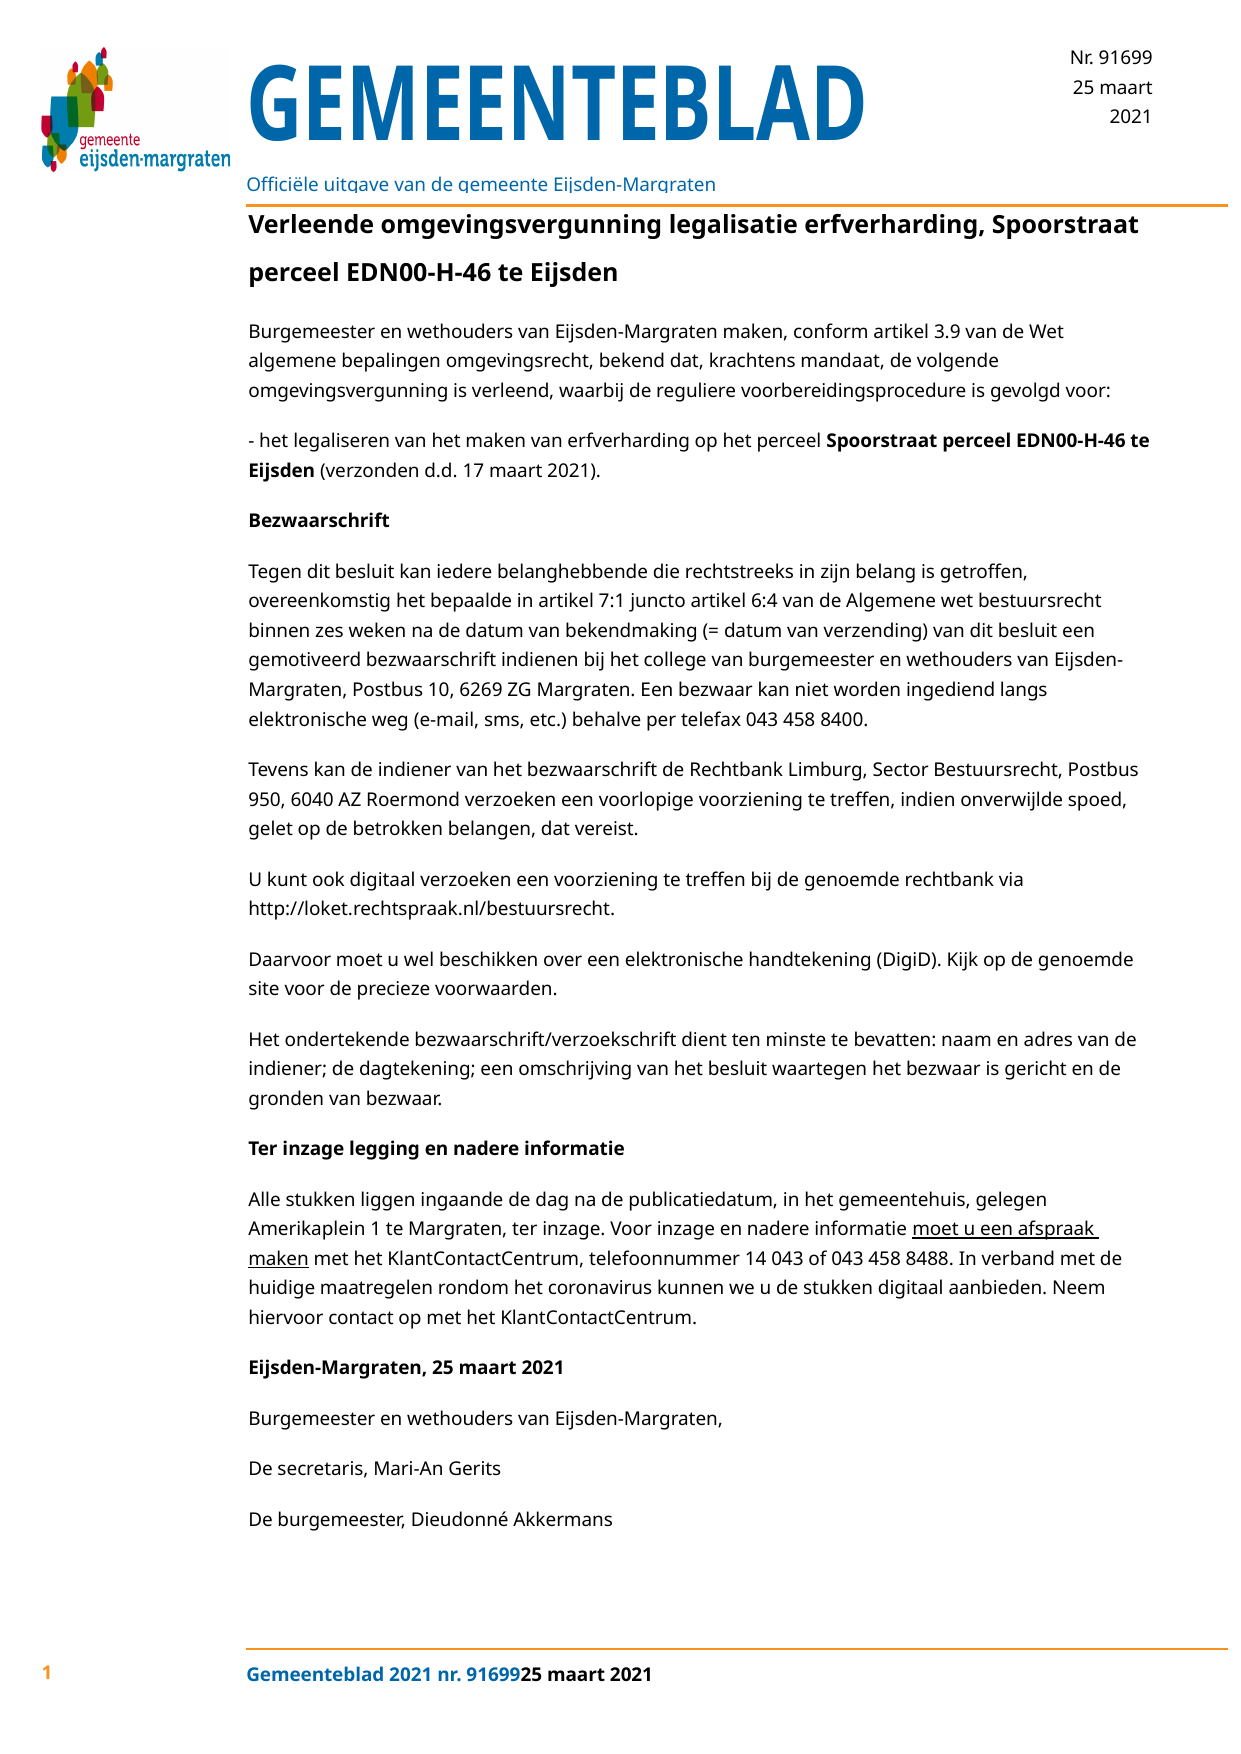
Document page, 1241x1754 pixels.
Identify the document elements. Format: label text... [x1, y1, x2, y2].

text De secretaris, Mari-An Gerits [248, 1455, 1152, 1481]
text Eijsden-Margraten, 25 maart 2021 [248, 1354, 1152, 1380]
text Tevens kan de indiener van het bezwaarschrift de Rechtbank Limburg, Sector Bestuursrecht, Postbus 950, 6040 AZ Roermond verzoeken een voorlopige voorziening te treffen, indien onverwijlde spoed, gelet op de betrokken belangen, dat vereist. [248, 756, 1152, 841]
text - het legaliseren van het maken van erfverharding op het perceel Spoorstraat perceel EDN00-H-46 te Eijsden (verzonden d.d. 17 maart 2021). [248, 427, 1152, 483]
text Bezwaarschrift [248, 507, 1152, 533]
text Ter inzage legging en nadere informatie [248, 1135, 1152, 1161]
picture [41, 47, 231, 172]
text De burgemeester, Dieudonné Akkermans [248, 1506, 1152, 1532]
text U kunt ook digitaal verzoeken een voorziening te treffen bij de genoemde rechtbank via http://loket.rechtspraak.nl/bestuursrecht. [248, 866, 1152, 921]
text Daarvoor moet u wel beschikken over een elektronische handtekening (DigiD). Kijk op de genoemde site voor de precieze voorwaarden. [248, 946, 1152, 1001]
text Verleende omgevingsvergunning legalisatie erfverharding, Spoorstraat perceel EDN00-H-46 te Eijsden [248, 207, 1152, 288]
text Burgemeester en wethouders van Eijsden-Margraten, [248, 1405, 1152, 1431]
text Alle stukken liggen ingaande de dag na de publicatiedatum, in het gemeentehuis, gelegen Amerikaplein 1 te Margraten, ter inzage. Voor inzage en nadere informatie moet u een afspraak maken met het KlantContactCentrum, telefoonnummer 14 043 of 043 458 8488. In verband met de huidige maatregelen rondom het coronavirus kunnen we u de stukken digitaal aanbieden. Neem hiervoor contact op met het KlantContactCentrum. [248, 1186, 1152, 1330]
text Tegen dit besluit kan iedere belanghebbende die rechtstreeks in zijn belang is getroffen, overeenkomstig het bepaalde in artikel 7:1 juncto artikel 6:4 van de Algemene wet bestuursrecht binnen zes weken na de datum van bekendmaking (= datum van verzending) van dit besluit een gemotiveerd bezwaarschrift indienen bij het college van burgemeester en wethouders van Eijsden-Margraten, Postbus 10, 6269 ZG Margraten. Een bezwaar kan niet worden ingediend langs elektronische weg (e-mail, sms, etc.) behalve per telefax 043 458 8400. [248, 558, 1152, 732]
text Het ondertekende bezwaarschrift/verzoekschrift dient ten minste te bevatten: naam en adres van de indiener; de dagtekening; een omschrijving van het besluit waartegen het bezwaar is gericht en de gronden van bezwaar. [248, 1026, 1152, 1111]
text Burgemeester en wethouders van Eijsden-Margraten maken, conform artikel 3.9 van de Wet algemene bepalingen omgevingsrecht, bekend dat, krachtens mandaat, de volgende omgevingsvergunning is verleend, waarbij de reguliere voorbereidingsprocedure is gevolgd voor: [248, 318, 1152, 403]
